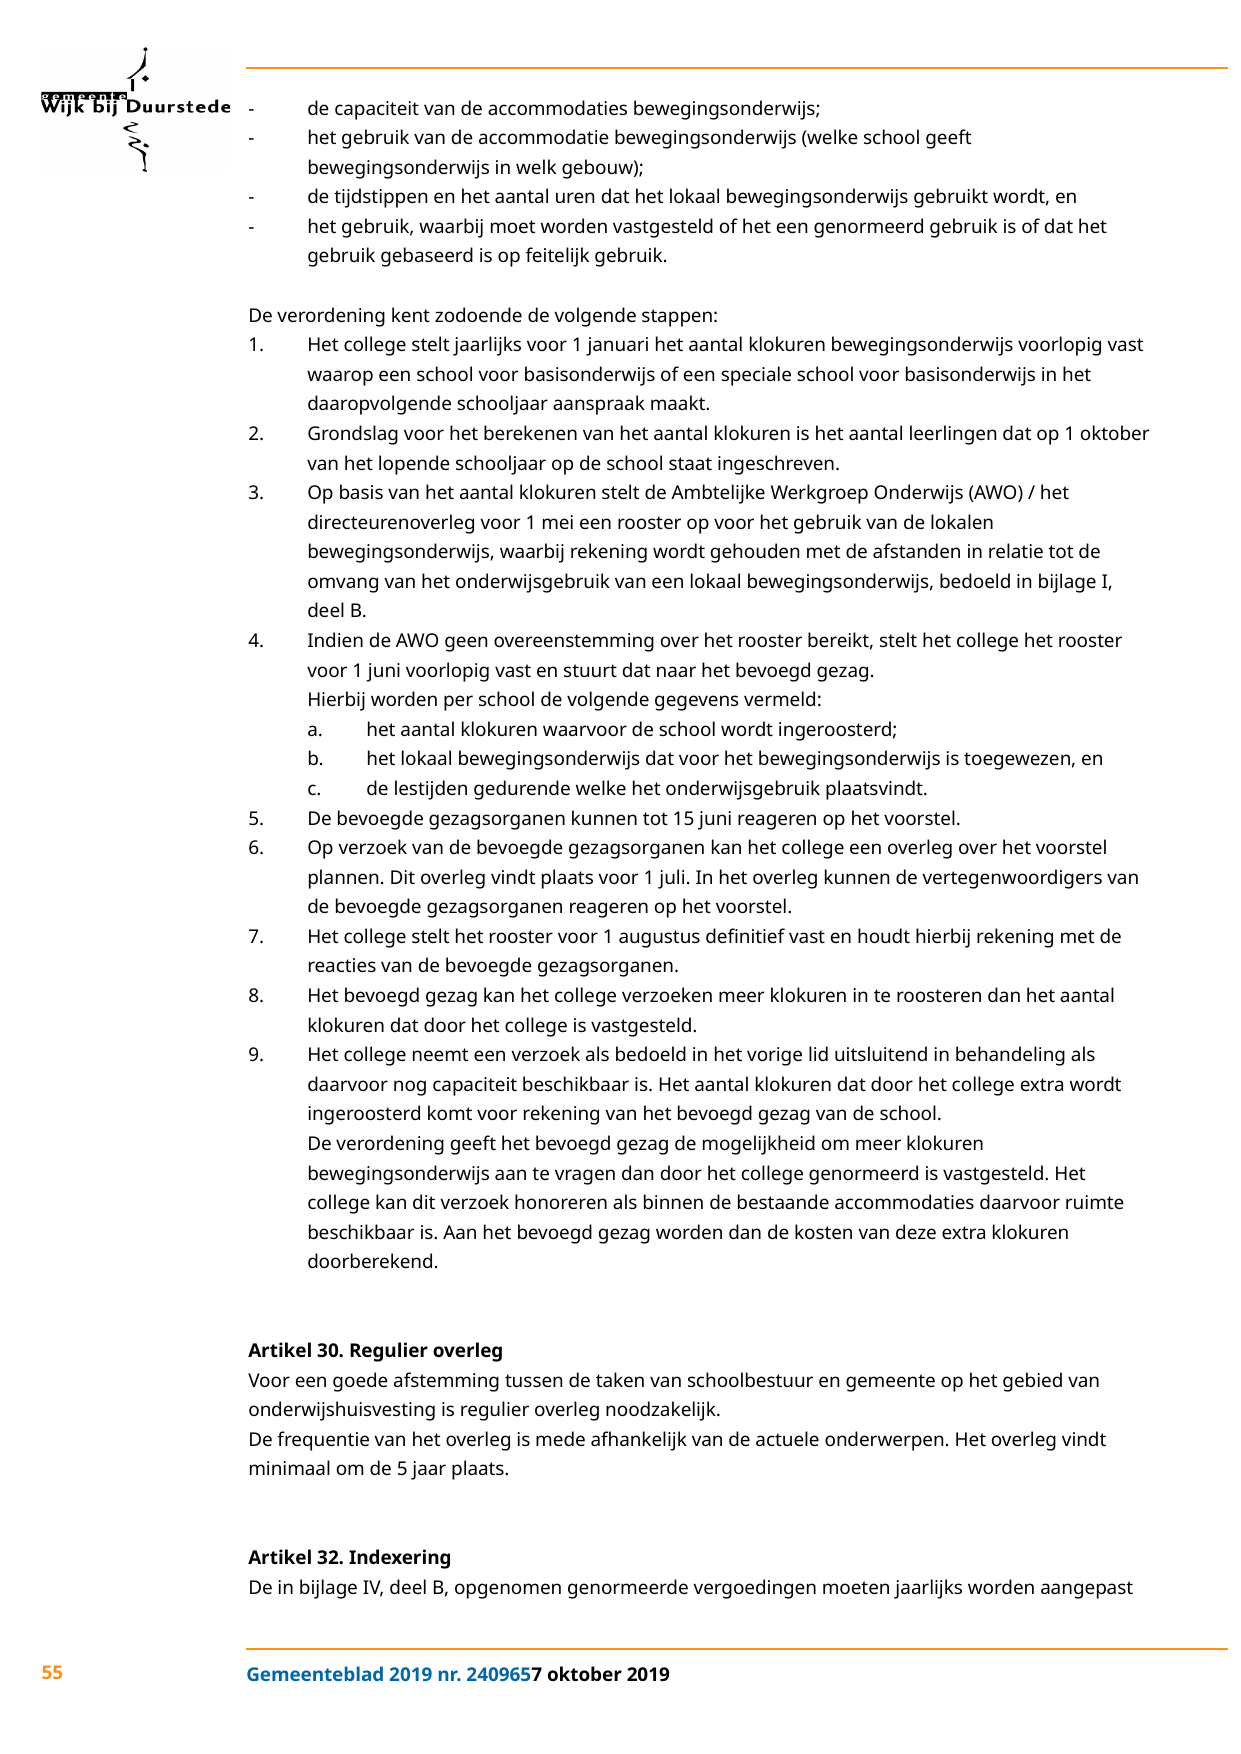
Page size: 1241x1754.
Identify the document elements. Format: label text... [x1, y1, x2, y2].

list Op basis van het aantal klokuren stelt de Ambtelijke Werkgroep Onderwijs (AWO) / het directeurenoverleg voor 1 mei een rooster op voor het gebruik van de lokalen bewegingsonderwijs, waarbij rekening wordt gehouden met de afstanden in relatie tot de omvang van het onderwijsgebruik van een lokaal bewegingsonderwijs, bedoeld in bijlage I, deel B. [248, 479, 1152, 623]
list Het college stelt jaarlijks voor 1 januari het aantal klokuren bewegingsonderwijs voorlopig vast waarop een school voor basisonderwijs of een speciale school voor basisonderwijs in het daaropvolgende schooljaar aanspraak maakt. [248, 331, 1152, 416]
text Artikel 32. Indexering [248, 1544, 1152, 1570]
text Voor een goede afstemming tussen de taken van schoolbestuur en gemeente op het gebied van onderwijshuisvesting is regulier overleg noodzakelijk. [248, 1367, 1152, 1422]
text De verordening kent zodoende de volgende stappen: [248, 302, 1152, 328]
list de capaciteit van de accommodaties bewegingsonderwijs; [248, 95, 1152, 121]
text De in bijlage IV, deel B, opgenomen genormeerde vergoedingen moeten jaarlijks worden aangepast [248, 1574, 1152, 1600]
list het lokaal bewegingsonderwijs dat voor het bewegingsonderwijs is toegewezen, en [307, 746, 1152, 771]
list het gebruik, waarbij moet worden vastgesteld of het een genormeerd gebruik is of dat het gebruik gebaseerd is op feitelijk gebruik. [248, 213, 1152, 268]
list Het bevoegd gezag kan het college verzoeken meer klokuren in te roosteren dan het aantal klokuren dat door het college is vastgesteld. [248, 982, 1152, 1038]
picture [41, 47, 231, 172]
list Grondslag voor het berekenen van het aantal klokuren is het aantal leerlingen dat op 1 oktober van het lopende schooljaar op de school staat ingeschreven. [248, 420, 1152, 476]
text De frequentie van het overleg is mede afhankelijk van de actuele onderwerpen. Het overleg vindt minimaal om de 5 jaar plaats. [248, 1426, 1152, 1481]
list het gebruik van de accommodatie bewegingsonderwijs (welke school geeft bewegingsonderwijs in welk gebouw); [248, 124, 1152, 180]
list Indien de AWO geen overeenstemming over het rooster bereikt, stelt het college het rooster voor 1 juni voorlopig vast en stuurt dat naar het bevoegd gezag. [248, 627, 1152, 683]
list De bevoegde gezagsorganen kunnen tot 15 juni reageren op het voorstel. [248, 805, 1152, 831]
list de lestijden gedurende welke het onderwijsgebruik plaatsvindt. [307, 775, 1152, 801]
text Artikel 30. Regulier overleg [248, 1337, 1152, 1363]
list Het college stelt het rooster voor 1 augustus definitief vast en houdt hierbij rekening met de reacties van de bevoegde gezagsorganen. [248, 923, 1152, 978]
list Hierbij worden per school de volgende gegevens vermeld: [248, 686, 1152, 712]
list Op verzoek van de bevoegde gezagsorganen kan het college een overleg over het voorstel plannen. Dit overleg vindt plaats voor 1 juli. In het overleg kunnen de vertegenwoordigers van de bevoegde gezagsorganen reageren op het voorstel. [248, 834, 1152, 919]
list het aantal klokuren waarvoor de school wordt ingeroosterd; [307, 716, 1152, 742]
list Het college neemt een verzoek als bedoeld in het vorige lid uitsluitend in behandeling als daarvoor nog capaciteit beschikbaar is. Het aantal klokuren dat door het college extra wordt ingeroosterd komt voor rekening van het bevoegd gezag van de school. [248, 1041, 1152, 1126]
list De verordening geeft het bevoegd gezag de mogelijkheid om meer klokuren bewegingsonderwijs aan te vragen dan door het college genormeerd is vastgesteld. Het college kan dit verzoek honoreren als binnen de bestaande accommodaties daarvoor ruimte beschikbaar is. Aan het bevoegd gezag worden dan de kosten van deze extra klokuren doorberekend. [248, 1130, 1152, 1274]
list de tijdstippen en het aantal uren dat het lokaal bewegingsonderwijs gebruikt wordt, en [248, 183, 1152, 209]
